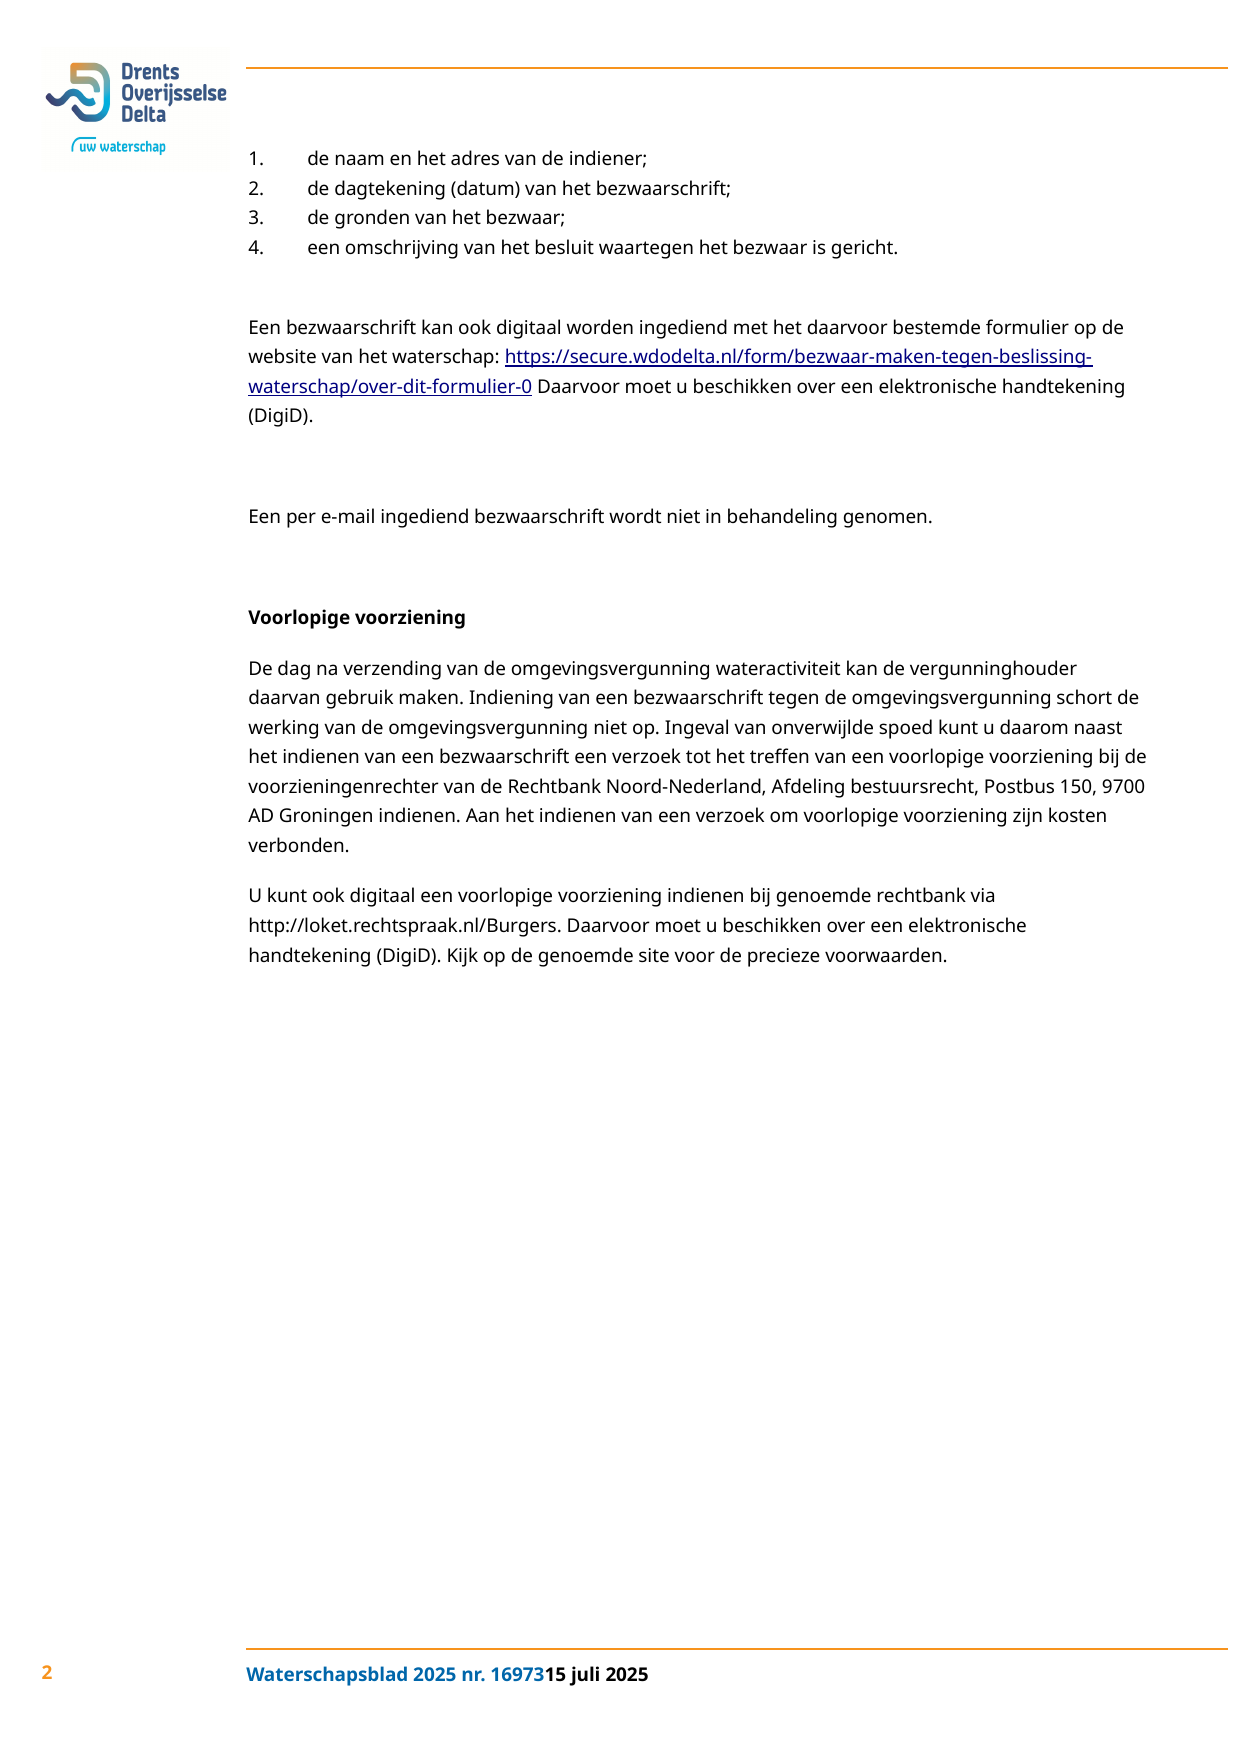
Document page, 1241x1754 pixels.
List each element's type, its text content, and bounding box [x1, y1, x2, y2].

text De dag na verzending van de omgevingsvergunning wateractiviteit kan de vergunninghouder daarvan gebruik maken. Indiening van een bezwaarschrift tegen de omgevingsvergunning schort de werking van de omgevingsvergunning niet op. Ingeval van onverwijlde spoed kunt u daarom naast het indienen van een bezwaarschrift een verzoek tot het treffen van een voorlopige voorziening bij de voorzieningenrechter van de Rechtbank Noord-Nederland, Afdeling bestuursrecht, Postbus 150, 9700 AD Groningen indienen. Aan het indienen van een verzoek om voorlopige voorziening zijn kosten verbonden. [248, 655, 1152, 858]
text Een bezwaarschrift kan ook digitaal worden ingediend met het daarvoor bestemde formulier op de website van het waterschap: https://secure.wdodelta.nl/form/bezwaar-maken-tegen-beslissing-waterschap/over-dit-formulier-0 Daarvoor moet u beschikken over een elektronische handtekening (DigiD). [248, 314, 1152, 428]
list de gronden van het bezwaar; [248, 204, 1152, 230]
list een omschrijving van het besluit waartegen het bezwaar is gericht. [248, 234, 1152, 260]
text Voorlopige voorziening [248, 604, 1152, 630]
list de dagtekening (datum) van het bezwaarschrift; [248, 175, 1152, 201]
picture [41, 47, 231, 172]
text Een per e-mail ingediend bezwaarschrift wordt niet in behandeling genomen. [248, 503, 1152, 529]
list de naam en het adres van de indiener; [248, 145, 1152, 171]
text U kunt ook digitaal een voorlopige voorziening indienen bij genoemde rechtbank via http://loket.rechtspraak.nl/Burgers. Daarvoor moet u beschikken over een elektronische handtekening (DigiD). Kijk op de genoemde site voor de precieze voorwaarden. [248, 883, 1152, 968]
